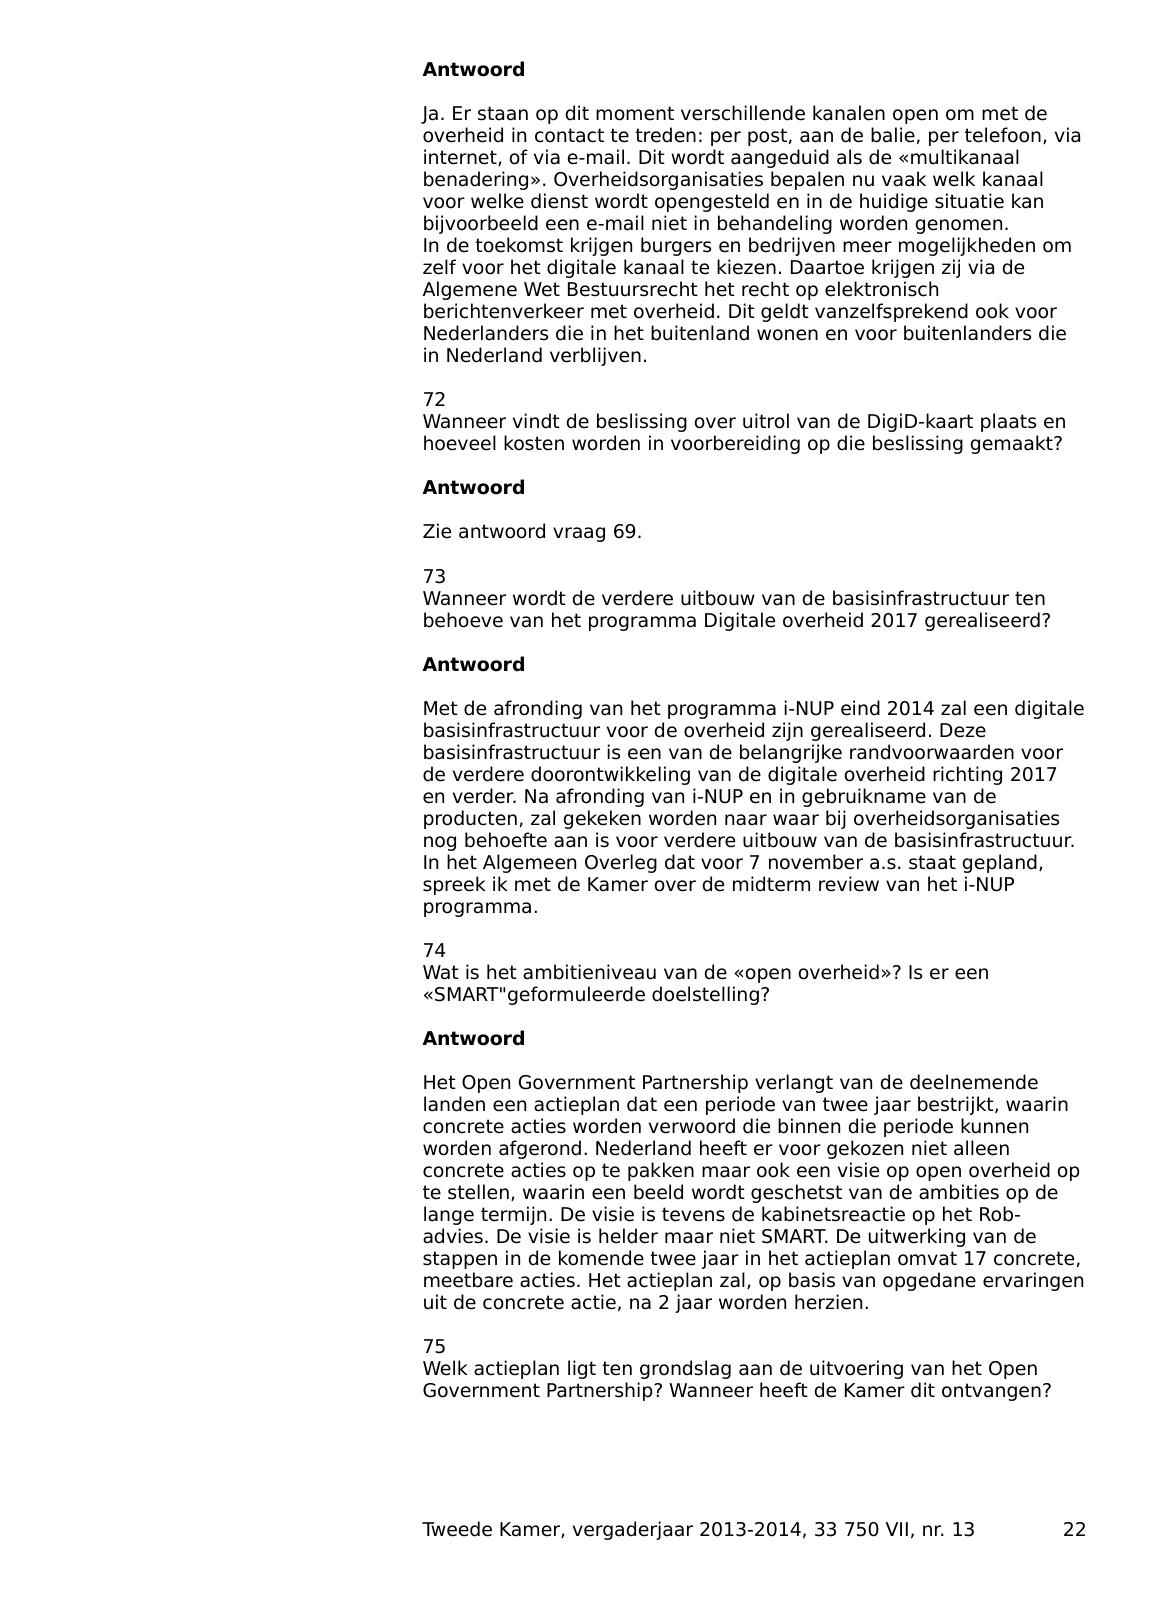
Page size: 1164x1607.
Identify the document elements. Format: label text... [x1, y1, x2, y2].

subtitle Antwoord [422, 1028, 1087, 1050]
text Welk actieplan ligt ten grondslag aan de uitvoering van het Open Government Partnership? Wanneer heeft de Kamer dit ontvangen? [422, 1358, 1087, 1402]
text Ja. Er staan op dit moment verschillende kanalen open om met de overheid in contact te treden: per post, aan de balie, per telefoon, via internet, of via e-mail. Dit wordt aangeduid als de «multikanaal benadering». Overheidsorganisaties bepalen nu vaak welk kanaal voor welke dienst wordt opengesteld en in de huidige situatie kan bijvoorbeeld een e-mail niet in behandeling worden genomen. [422, 103, 1087, 235]
text Zie antwoord vraag 69. [422, 521, 1087, 543]
text 73 [422, 566, 1087, 588]
text Wanneer wordt de verdere uitbouw van de basisinfrastructuur ten behoeve van het programma Digitale overheid 2017 gerealiseerd? [422, 588, 1087, 632]
text 72 [422, 389, 1087, 411]
subtitle Antwoord [422, 477, 1087, 499]
text Met de afronding van het programma i-NUP eind 2014 zal een digitale basisinfrastructuur voor de overheid zijn gerealiseerd. Deze basisinfrastructuur is een van de belangrijke randvoorwaarden voor de verdere doorontwikkeling van de digitale overheid richting 2017 en verder. Na afronding van i-NUP en in gebruikname van de producten, zal gekeken worden naar waar bij overheidsorganisaties nog behoefte aan is voor verdere uitbouw van de basisinfrastructuur. In het Algemeen Overleg dat voor 7 november a.s. staat gepland, spreek ik met de Kamer over de midterm review van het i-NUP programma. [422, 698, 1087, 918]
text In de toekomst krijgen burgers en bedrijven meer mogelijkheden om zelf voor het digitale kanaal te kiezen. Daartoe krijgen zij via de Algemene Wet Bestuursrecht het recht op elektronisch berichtenverkeer met overheid. Dit geldt vanzelfsprekend ook voor Nederlanders die in het buitenland wonen en voor buitenlanders die in Nederland verblijven. [422, 235, 1087, 367]
text Het Open Government Partnership verlangt van de deelnemende landen een actieplan dat een periode van twee jaar bestrijkt, waarin concrete acties worden verwoord die binnen die periode kunnen worden afgerond. Nederland heeft er voor gekozen niet alleen concrete acties op te pakken maar ook een visie op open overheid op te stellen, waarin een beeld wordt geschetst van de ambities op de lange termijn. De visie is tevens de kabinetsreactie op het Rob-advies. De visie is helder maar niet SMART. De uitwerking van de stappen in de komende twee jaar in het actieplan omvat 17 concrete, meetbare acties. Het actieplan zal, op basis van opgedane ervaringen uit de concrete actie, na 2 jaar worden herzien. [422, 1072, 1087, 1314]
subtitle Antwoord [422, 59, 1087, 81]
text Wat is het ambitieniveau van de «open overheid»? Is er een «SMART"geformuleerde doelstelling? [422, 962, 1087, 1006]
subtitle Antwoord [422, 654, 1087, 676]
text 74 [422, 940, 1087, 962]
text 75 [422, 1336, 1087, 1358]
text Wanneer vindt de beslissing over uitrol van de DigiD-kaart plaats en hoeveel kosten worden in voorbereiding op die beslissing gemaakt? [422, 411, 1087, 455]
